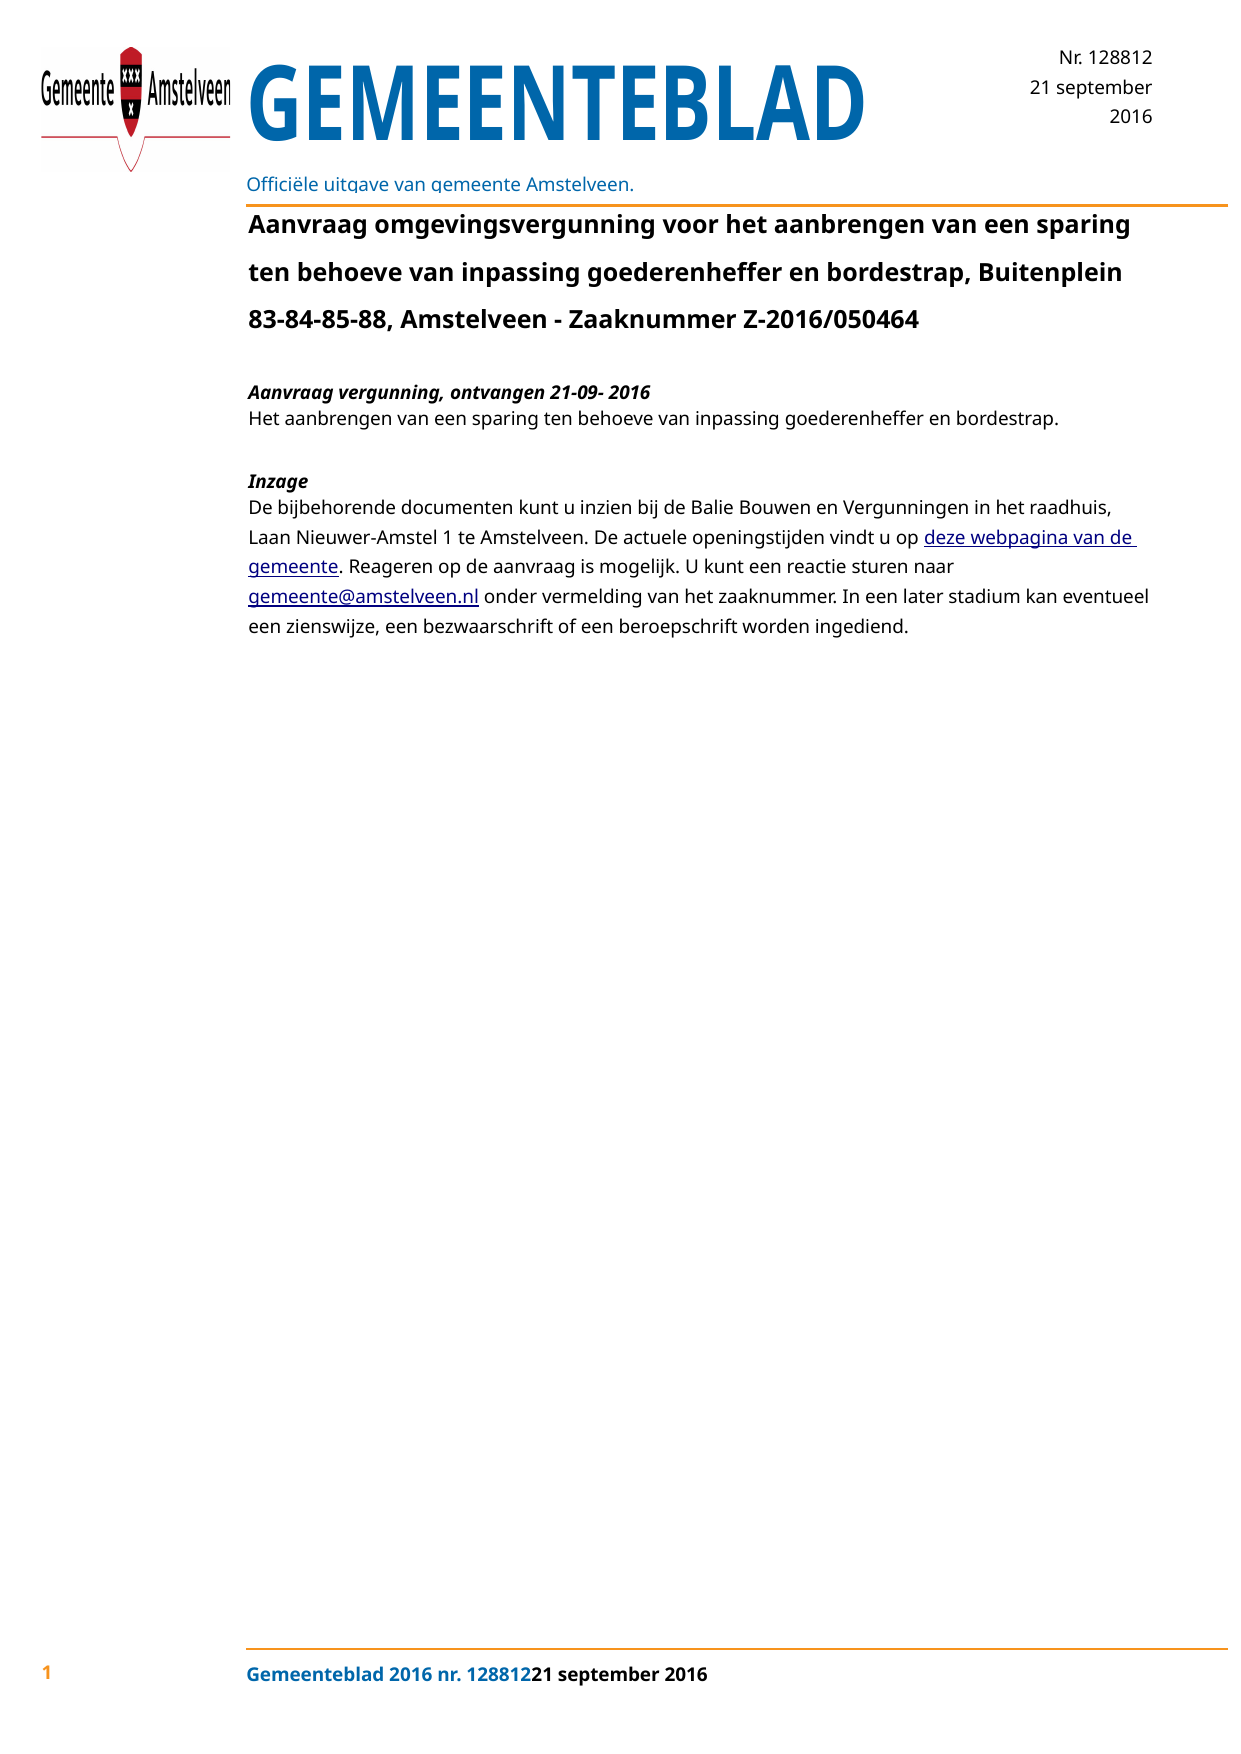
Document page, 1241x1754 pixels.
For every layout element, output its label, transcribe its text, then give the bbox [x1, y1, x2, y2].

picture [41, 47, 231, 172]
text Aanvraag omgevingsvergunning voor het aanbrengen van een sparing ten behoeve van inpassing goederenheffer en bordestrap, Buitenplein 83-84-85-88, Amstelveen - Zaaknummer Z-2016/050464 [248, 207, 1152, 336]
text Inzage [248, 469, 1152, 494]
text Het aanbrengen van een sparing ten behoeve van inpassing goederenheffer en bordestrap. [248, 405, 1152, 431]
text De bijbehorende documenten kunt u inzien bij de Balie Bouwen en Vergunningen in het raadhuis, Laan Nieuwer-Amstel 1 te Amstelveen. De actuele openingstijden vindt u op deze webpagina van de gemeente. Reageren op de aanvraag is mogelijk. U kunt een reactie sturen naar gemeente@amstelveen.nl onder vermelding van het zaaknummer. In een later stadium kan eventueel een zienswijze, een bezwaarschrift of een beroepschrift worden ingediend. [248, 494, 1152, 638]
text Aanvraag vergunning, ontvangen 21-09- 2016 [248, 379, 1152, 405]
